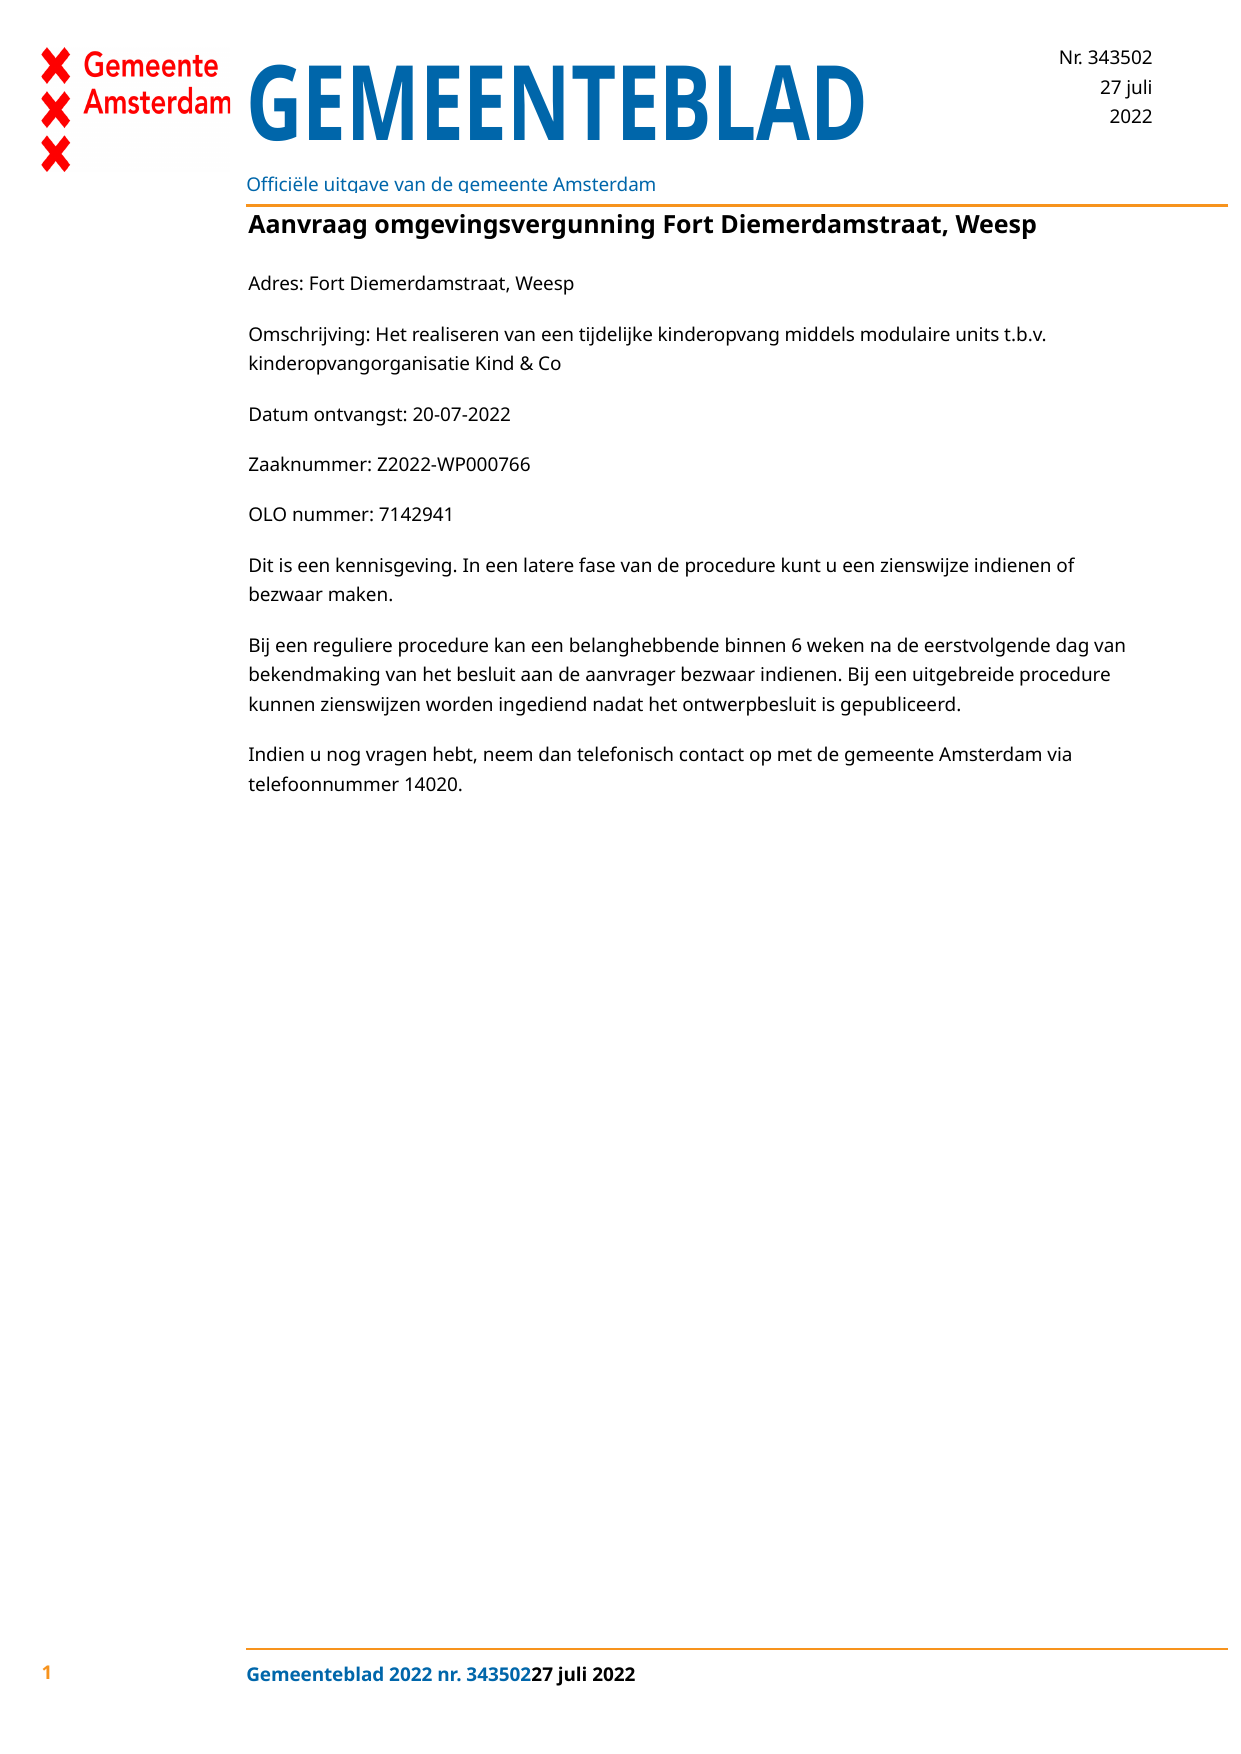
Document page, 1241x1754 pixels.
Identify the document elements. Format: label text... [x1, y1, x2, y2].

text Adres: Fort Diemerdamstraat, Weesp [248, 270, 1152, 296]
text Dit is een kennisgeving. In een latere fase van de procedure kunt u een zienswijze indienen of bezwaar maken. [248, 552, 1152, 607]
text Zaaknummer: Z2022-WP000766 [248, 451, 1152, 477]
picture [41, 47, 231, 172]
text Datum ontvangst: 20-07-2022 [248, 401, 1152, 426]
text Indien u nog vragen hebt, neem dan telefonisch contact op met de gemeente Amsterdam via telefoonnummer 14020. [248, 742, 1152, 797]
text Omschrijving: Het realiseren van een tijdelijke kinderopvang middels modulaire units t.b.v. kinderopvangorganisatie Kind & Co [248, 321, 1152, 376]
text Bij een reguliere procedure kan een belanghebbende binnen 6 weken na de eerstvolgende dag van bekendmaking van het besluit aan de aanvrager bezwaar indienen. Bij een uitgebreide procedure kunnen zienswijzen worden ingediend nadat het ontwerpbesluit is gepubliceerd. [248, 632, 1152, 717]
text OLO nummer: 7142941 [248, 502, 1152, 527]
text Aanvraag omgevingsvergunning Fort Diemerdamstraat, Weesp [248, 207, 1152, 241]
